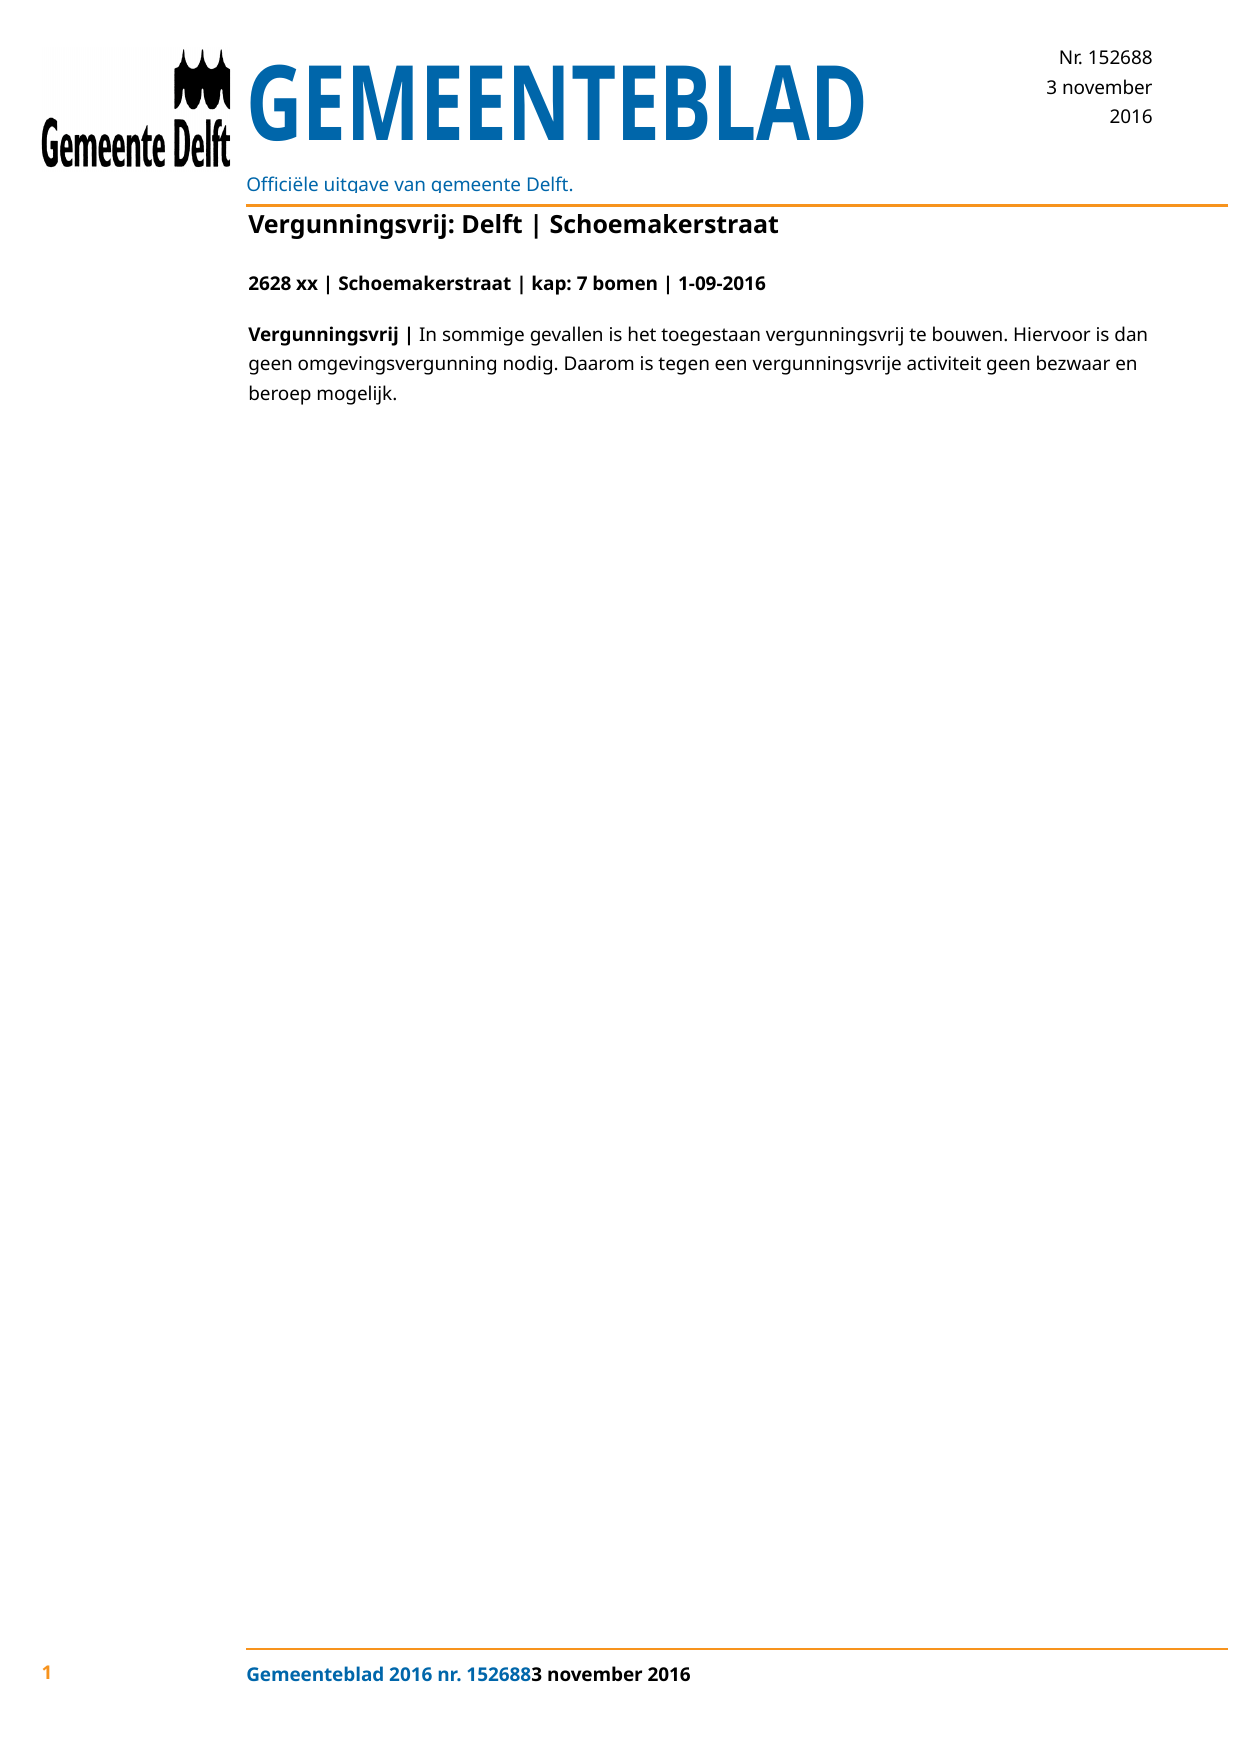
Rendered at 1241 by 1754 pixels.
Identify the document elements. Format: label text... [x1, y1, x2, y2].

text 2628 xx | Schoemakerstraat | kap: 7 bomen | 1-09-2016 [248, 270, 1152, 296]
text Vergunningsvrij: Delft | Schoemakerstraat [248, 207, 1152, 241]
text Vergunningsvrij | In sommige gevallen is het toegestaan vergunningsvrij te bouwen. Hiervoor is dan geen omgevingsvergunning nodig. Daarom is tegen een vergunningsvrije activiteit geen bezwaar en beroep mogelijk. [248, 321, 1152, 406]
picture [41, 47, 231, 172]
